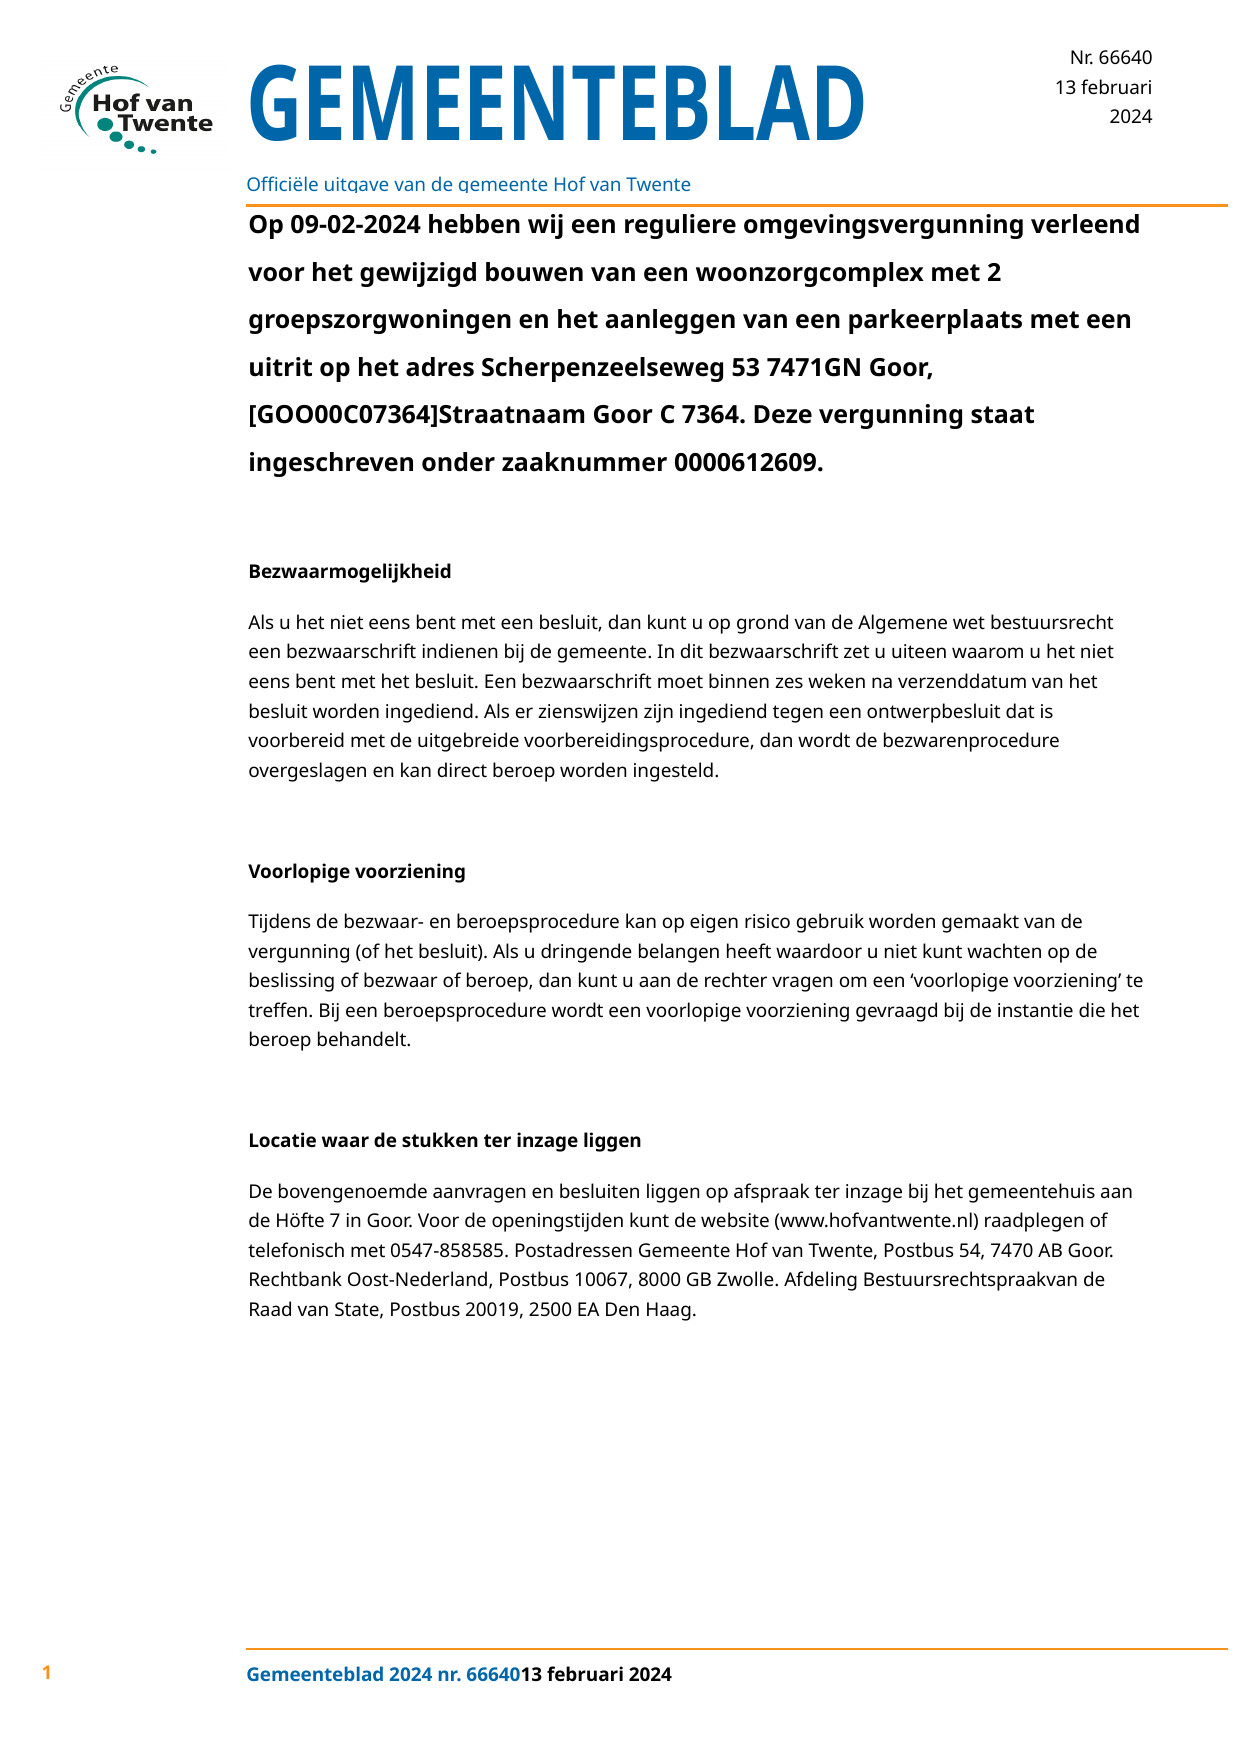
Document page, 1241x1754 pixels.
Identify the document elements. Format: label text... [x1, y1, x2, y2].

text Op 09-02-2024 hebben wij een reguliere omgevingsvergunning verleend voor het gewijzigd bouwen van een woonzorgcomplex met 2 groepszorgwoningen en het aanleggen van een parkeerplaats met een uitrit op het adres Scherpenzeelseweg 53 7471GN Goor, [GOO00C07364]Straatnaam Goor C 7364. Deze vergunning staat ingeschreven onder zaaknummer 0000612609. [248, 207, 1152, 479]
text Locatie waar de stukken ter inzage liggen [248, 1127, 1152, 1153]
text Voorlopige voorziening [248, 858, 1152, 884]
text Bezwaarmogelijkheid [248, 559, 1152, 584]
text Tijdens de bezwaar- en beroepsprocedure kan op eigen risico gebruik worden gemaakt van de vergunning (of het besluit). Als u dringende belangen heeft waardoor u niet kunt wachten op de beslissing of bezwaar of beroep, dan kunt u aan de rechter vragen om een ‘voorlopige voorziening’ te treffen. Bij een beroepsprocedure wordt een voorlopige voorziening gevraagd bij de instantie die het beroep behandelt. [248, 908, 1152, 1052]
text Als u het niet eens bent met een besluit, dan kunt u op grond van de Algemene wet bestuursrecht een bezwaarschrift indienen bij de gemeente. In dit bezwaarschrift zet u uiteen waarom u het niet eens bent met het besluit. Een bezwaarschrift moet binnen zes weken na verzenddatum van het besluit worden ingediend. Als er zienswijzen zijn ingediend tegen een ontwerpbesluit dat is voorbereid met de uitgebreide voorbereidingsprocedure, dan wordt de bezwarenprocedure overgeslagen en kan direct beroep worden ingesteld. [248, 609, 1152, 783]
text De bovengenoemde aanvragen en besluiten liggen op afspraak ter inzage bij het gemeentehuis aan de Höfte 7 in Goor. Voor de openingstijden kunt de website (www.hofvantwente.nl) raadplegen of telefonisch met 0547-858585. Postadressen Gemeente Hof van Twente, Postbus 54, 7470 AB Goor. Rechtbank Oost-Nederland, Postbus 10067, 8000 GB Zwolle. Afdeling Bestuursrechtspraakvan de Raad van State, Postbus 20019, 2500 EA Den Haag. [248, 1178, 1152, 1322]
picture [41, 47, 231, 172]
